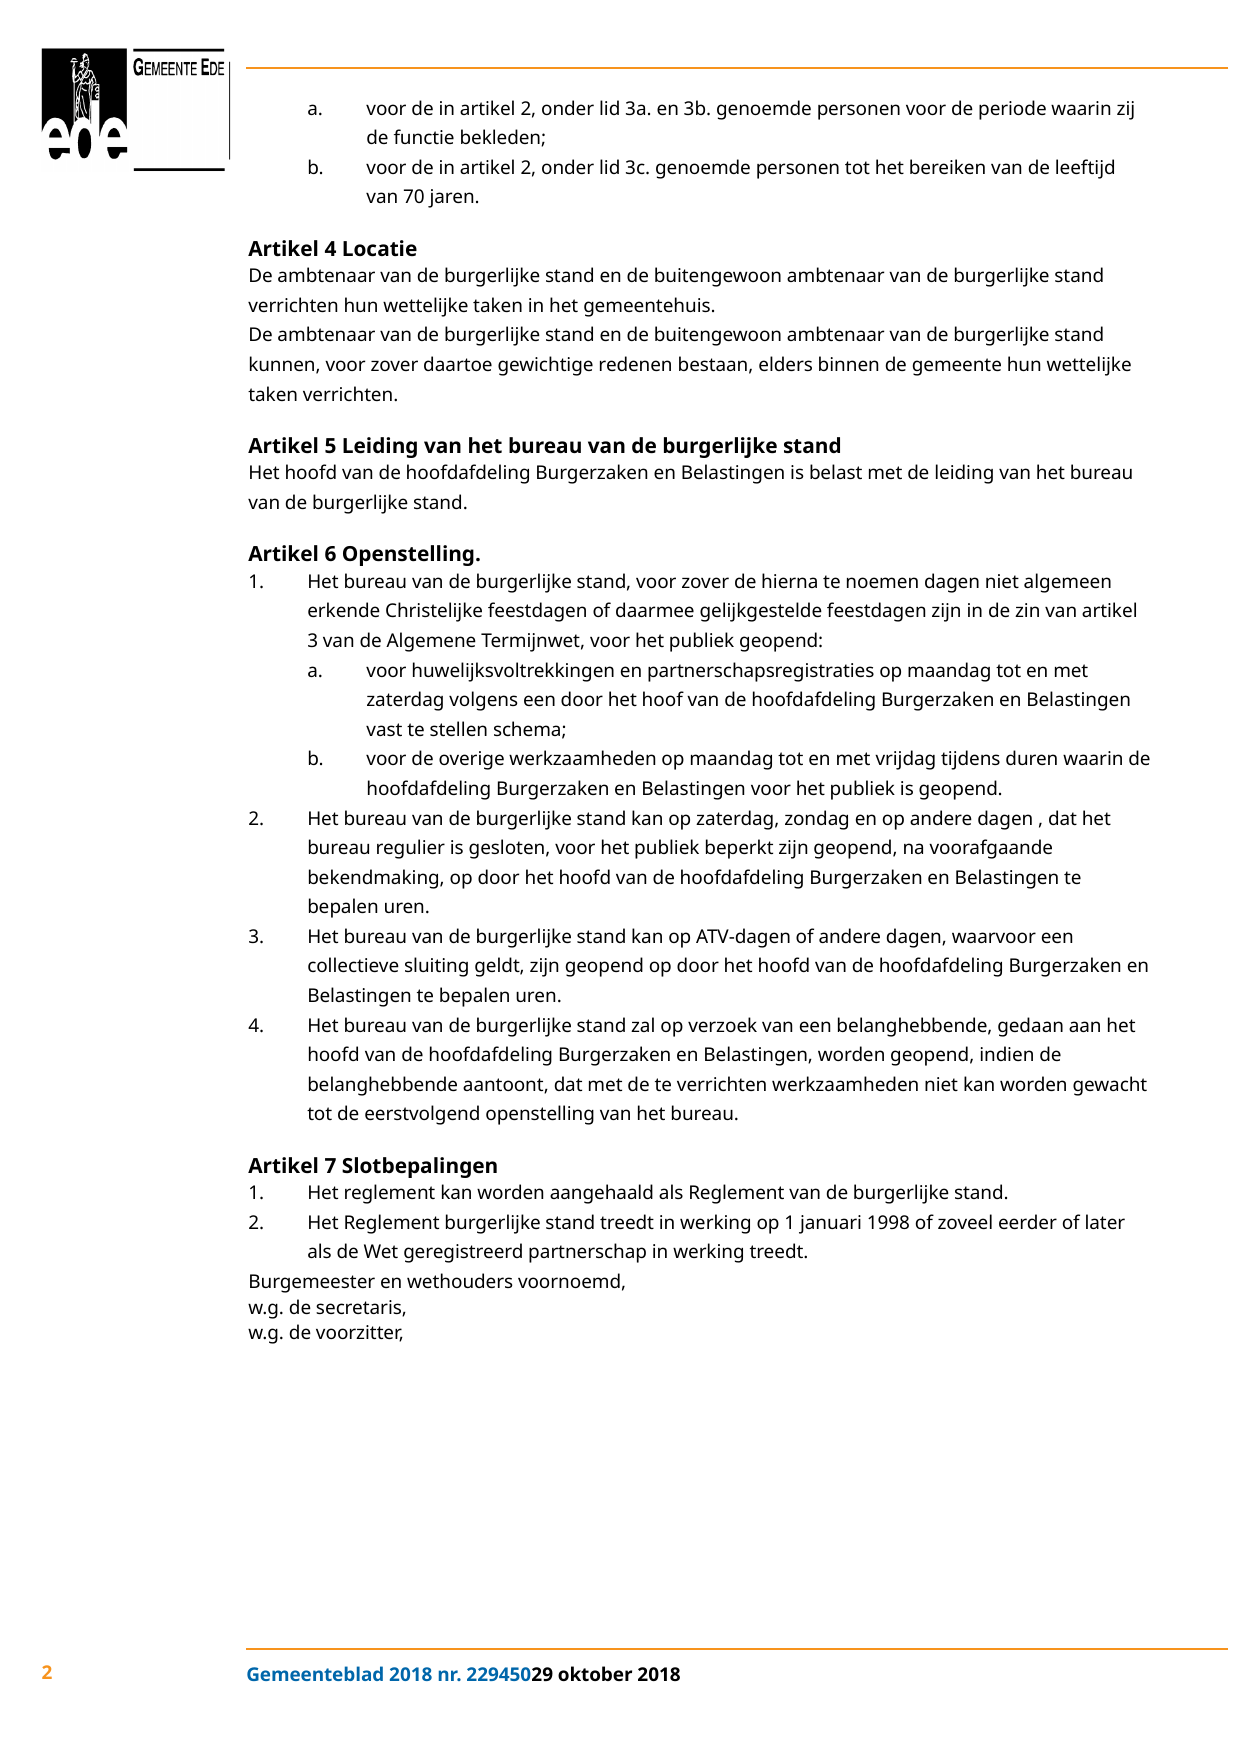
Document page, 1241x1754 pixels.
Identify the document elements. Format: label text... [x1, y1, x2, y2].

list voor de in artikel 2, onder lid 3a. en 3b. genoemde personen voor de periode waarin zij de functie bekleden; [307, 95, 1152, 150]
list Het bureau van de burgerlijke stand, voor zover de hierna te noemen dagen niet algemeen erkende Christelijke feestdagen of daarmee gelijkgestelde feestdagen zijn in de zin van artikel 3 van de Algemene Termijnwet, voor het publiek geopend: [248, 568, 1152, 653]
text Artikel 7 Slotbepalingen [248, 1151, 1152, 1179]
list voor de overige werkzaamheden op maandag tot en met vrijdag tijdens duren waarin de hoofdafdeling Burgerzaken en Belastingen voor het publiek is geopend. [307, 746, 1152, 801]
text w.g. de secretaris, [248, 1294, 1152, 1319]
text Artikel 5 Leiding van het bureau van de burgerlijke stand [248, 431, 1152, 459]
list voor huwelijksvoltrekkingen en partnerschapsregistraties op maandag tot en met zaterdag volgens een door het hoof van de hoofdafdeling Burgerzaken en Belastingen vast te stellen schema; [307, 657, 1152, 742]
list Het bureau van de burgerlijke stand kan op ATV-dagen of andere dagen, waarvoor een collectieve sluiting geldt, zijn geopend op door het hoofd van de hoofdafdeling Burgerzaken en Belastingen te bepalen uren. [248, 923, 1152, 1008]
text Artikel 6 Openstelling. [248, 539, 1152, 568]
list Het bureau van de burgerlijke stand kan op zaterdag, zondag en op andere dagen , dat het bureau regulier is gesloten, voor het publiek beperkt zijn geopend, na voorafgaande bekendmaking, op door het hoofd van de hoofdafdeling Burgerzaken en Belastingen te bepalen uren. [248, 805, 1152, 919]
text De ambtenaar van de burgerlijke stand en de buitengewoon ambtenaar van de burgerlijke stand verrichten hun wettelijke taken in het gemeentehuis. [248, 262, 1152, 318]
list Het reglement kan worden aangehaald als Reglement van de burgerlijke stand. [248, 1179, 1152, 1205]
text w.g. de voorzitter, [248, 1319, 1152, 1345]
text De ambtenaar van de burgerlijke stand en de buitengewoon ambtenaar van de burgerlijke stand kunnen, voor zover daartoe gewichtige redenen bestaan, elders binnen de gemeente hun wettelijke taken verrichten. [248, 322, 1152, 406]
list Het Reglement burgerlijke stand treedt in werking op 1 januari 1998 of zoveel eerder of later als de Wet geregistreerd partnerschap in werking treedt. [248, 1209, 1152, 1264]
text Het hoofd van de hoofdafdeling Burgerzaken en Belastingen is belast met de leiding van het bureau van de burgerlijke stand. [248, 459, 1152, 515]
text Artikel 4 Locatie [248, 234, 1152, 262]
list Het bureau van de burgerlijke stand zal op verzoek van een belanghebbende, gedaan aan het hoofd van de hoofdafdeling Burgerzaken en Belastingen, worden geopend, indien de belanghebbende aantoont, dat met de te verrichten werkzaamheden niet kan worden gewacht tot de eerstvolgend openstelling van het bureau. [248, 1012, 1152, 1126]
list voor de in artikel 2, onder lid 3c. genoemde personen tot het bereiken van de leeftijd van 70 jaren. [307, 154, 1152, 209]
picture [41, 47, 231, 172]
text Burgemeester en wethouders voornoemd, [248, 1268, 1152, 1294]
